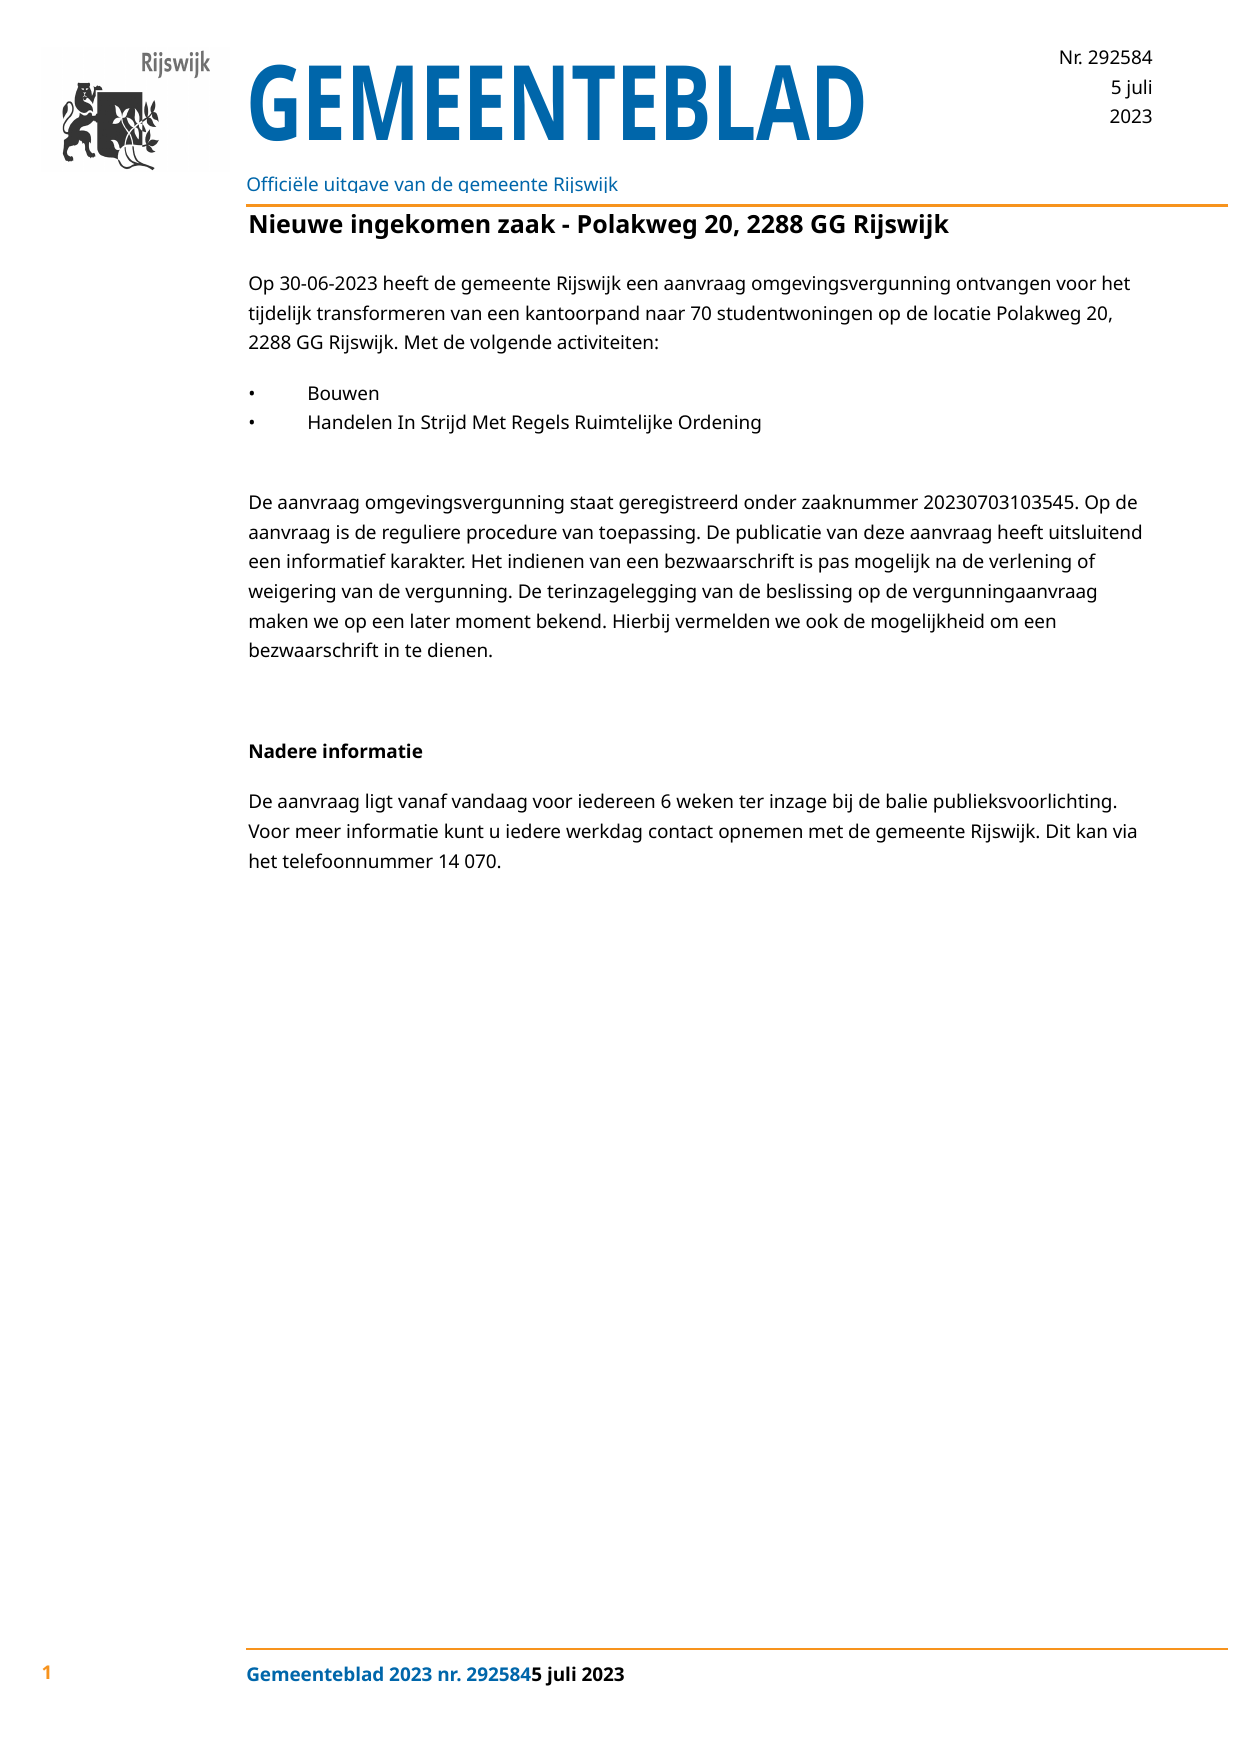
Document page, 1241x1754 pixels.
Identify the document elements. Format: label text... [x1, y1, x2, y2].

picture [41, 47, 231, 172]
text Nieuwe ingekomen zaak - Polakweg 20, 2288 GG Rijswijk [248, 207, 1152, 241]
text Nadere informatie [248, 738, 1152, 764]
text De aanvraag omgevingsvergunning staat geregistreerd onder zaaknummer 20230703103545. Op de aanvraag is de reguliere procedure van toepassing. De publicatie van deze aanvraag heeft uitsluitend een informatief karakter. Het indienen van een bezwaarschrift is pas mogelijk na de verlening of weigering van de vergunning. De terinzagelegging van de beslissing op de vergunningaanvraag maken we op een later moment bekend. Hierbij vermelden we ook de mogelijkheid om een bezwaarschrift in te dienen. [248, 489, 1152, 663]
text De aanvraag ligt vanaf vandaag voor iedereen 6 weken ter inzage bij de balie publieksvoorlichting. Voor meer informatie kunt u iedere werkdag contact opnemen met de gemeente Rijswijk. Dit kan via het telefoonnummer 14 070. [248, 789, 1152, 873]
list Bouwen [248, 380, 1152, 406]
text Op 30-06-2023 heeft de gemeente Rijswijk een aanvraag omgevingsvergunning ontvangen voor het tijdelijk transformeren van een kantoorpand naar 70 studentwoningen op de locatie Polakweg 20, 2288 GG Rijswijk. Met de volgende activiteiten: [248, 270, 1152, 355]
list Handelen In Strijd Met Regels Ruimtelijke Ordening [248, 409, 1152, 435]
